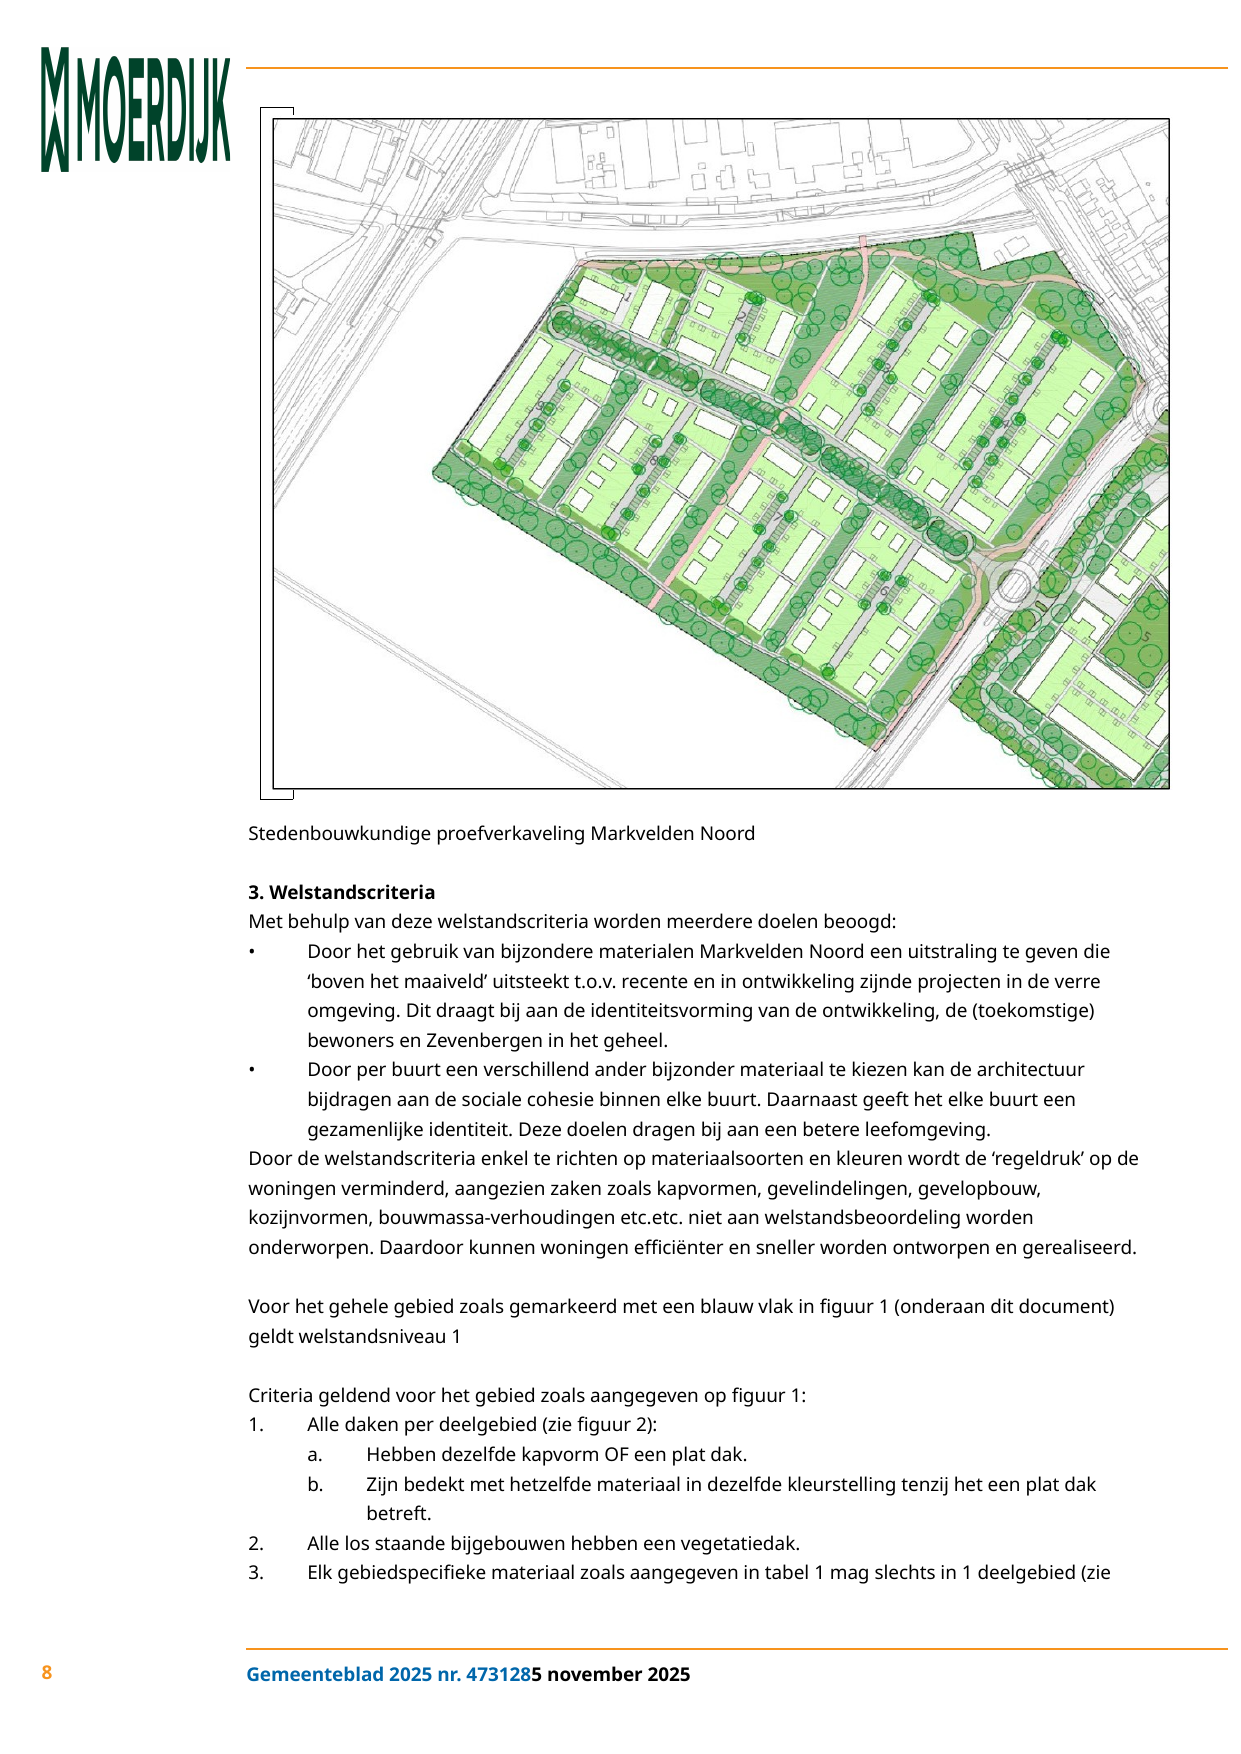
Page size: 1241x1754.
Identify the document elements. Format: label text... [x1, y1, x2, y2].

text Voor het gehele gebied zoals gemarkeerd met een blauw vlak in figuur 1 (onderaan dit document) geldt welstandsniveau 1 [248, 1293, 1152, 1348]
text Criteria geldend voor het gebied zoals aangegeven op figuur 1: [248, 1382, 1152, 1408]
text 3. Welstandscriteria [248, 879, 1152, 905]
text Stedenbouwkundige proefverkaveling Markvelden Noord [248, 820, 1152, 846]
list Zijn bedekt met hetzelfde materiaal in dezelfde kleurstelling tenzij het een plat dak betreft. [307, 1471, 1152, 1526]
list Alle los staande bijgebouwen hebben een vegetatiedak. [248, 1530, 1152, 1556]
list Door per buurt een verschillend ander bijzonder materiaal te kiezen kan de architectuur bijdragen aan de sociale cohesie binnen elke buurt. Daarnaast geeft het elke buurt een gezamenlijke identiteit. Deze doelen dragen bij aan een betere leefomgeving. [248, 1057, 1152, 1141]
text Met behulp van deze welstandscriteria worden meerdere doelen beoogd: [248, 909, 1152, 934]
text Door de welstandscriteria enkel te richten op materiaalsoorten en kleuren wordt de ‘regeldruk’ op de woningen verminderd, aangezien zaken zoals kapvormen, gevelindelingen, gevelopbouw, kozijnvormen, bouwmassa-verhoudingen etc.etc. niet aan welstandsbeoordeling worden onderworpen. Daardoor kunnen woningen efficiënter en sneller worden ontworpen en gerealiseerd. [248, 1145, 1152, 1260]
picture [41, 47, 231, 172]
list Door het gebruik van bijzondere materialen Markvelden Noord een uitstraling te geven die ‘boven het maaiveld’ uitsteekt t.o.v. recente en in ontwikkeling zijnde projecten in de verre omgeving. Dit draagt bij aan de identiteitsvorming van de ontwikkeling, de (toekomstige) bewoners en Zevenbergen in het geheel. [248, 938, 1152, 1053]
list Alle daken per deelgebied (zie figuur 2): [248, 1412, 1152, 1437]
list Hebben dezelfde kapvorm OF een plat dak. [307, 1441, 1152, 1467]
picture [268, 115, 1173, 790]
list Elk gebiedspecifieke materiaal zoals aangegeven in tabel 1 mag slechts in 1 deelgebied (zie [248, 1559, 1152, 1585]
